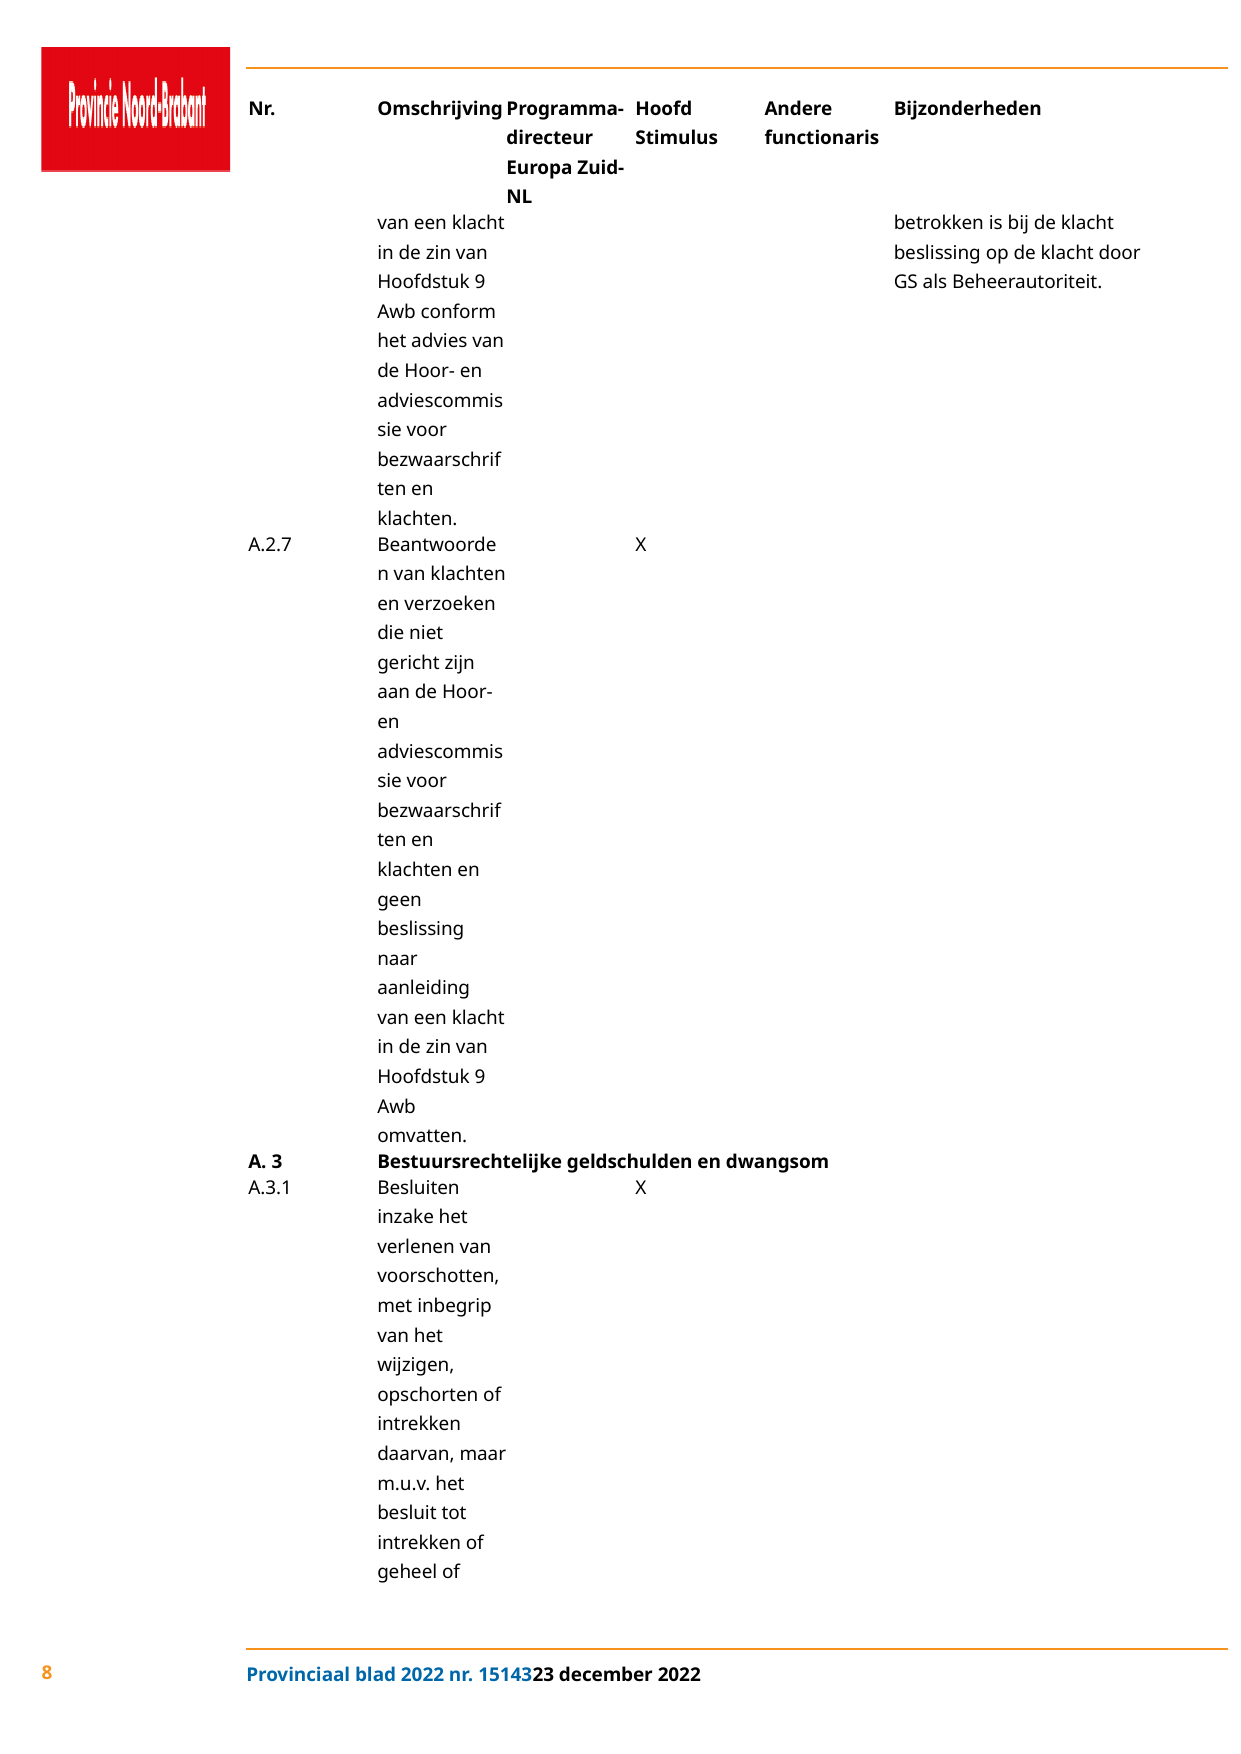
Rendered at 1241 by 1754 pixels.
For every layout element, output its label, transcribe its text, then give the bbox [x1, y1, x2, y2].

table_header Hoofd Stimulus [635, 95, 764, 209]
table_cell [248, 209, 377, 531]
table_cell [894, 531, 1152, 1148]
table_cell A. 3 [248, 1148, 377, 1174]
table_cell [506, 1174, 635, 1584]
table_cell X [635, 1174, 764, 1584]
table_cell [894, 1174, 1152, 1584]
table_cell [635, 209, 764, 531]
table_header Bijzonderheden [894, 95, 1152, 209]
table_cell betrokken is bij de klacht beslissing op de klacht door GS als Beheerautoriteit. [894, 209, 1152, 531]
table_cell Beantwoorden van klachten en verzoeken die niet gericht zijn aan de Hoor- en adviescommissie voor bezwaarschriften en klachten en geen beslissing naar aanleiding van een klacht in de zin van Hoofdstuk 9 Awb omvatten. [377, 531, 506, 1148]
table_cell [764, 1174, 893, 1584]
table_cell [506, 209, 635, 531]
table_header Nr. [248, 95, 377, 209]
table_cell X [635, 531, 764, 1148]
table_cell van een klacht in de zin van Hoofdstuk 9 Awb conform het advies van de Hoor- en adviescommissie voor bezwaarschriften en klachten. [377, 209, 506, 531]
table_cell A.2.7 [248, 531, 377, 1148]
table_header Omschrijving [377, 95, 506, 209]
table_cell Bestuursrechtelijke geldschulden en dwangsom [377, 1148, 1152, 1174]
table_header Programma-directeur Europa Zuid-NL [506, 95, 635, 209]
table_cell A.3.1 [248, 1174, 377, 1584]
table_header Andere functionaris [764, 95, 893, 209]
picture [41, 47, 231, 172]
table_cell [764, 531, 893, 1148]
table_cell [506, 531, 635, 1148]
table_cell Besluiten inzake het verlenen van voorschotten, met inbegrip van het wijzigen, opschorten of intrekken daarvan, maar m.u.v. het besluit tot intrekken of geheel of [377, 1174, 506, 1584]
table_cell [764, 209, 893, 531]
